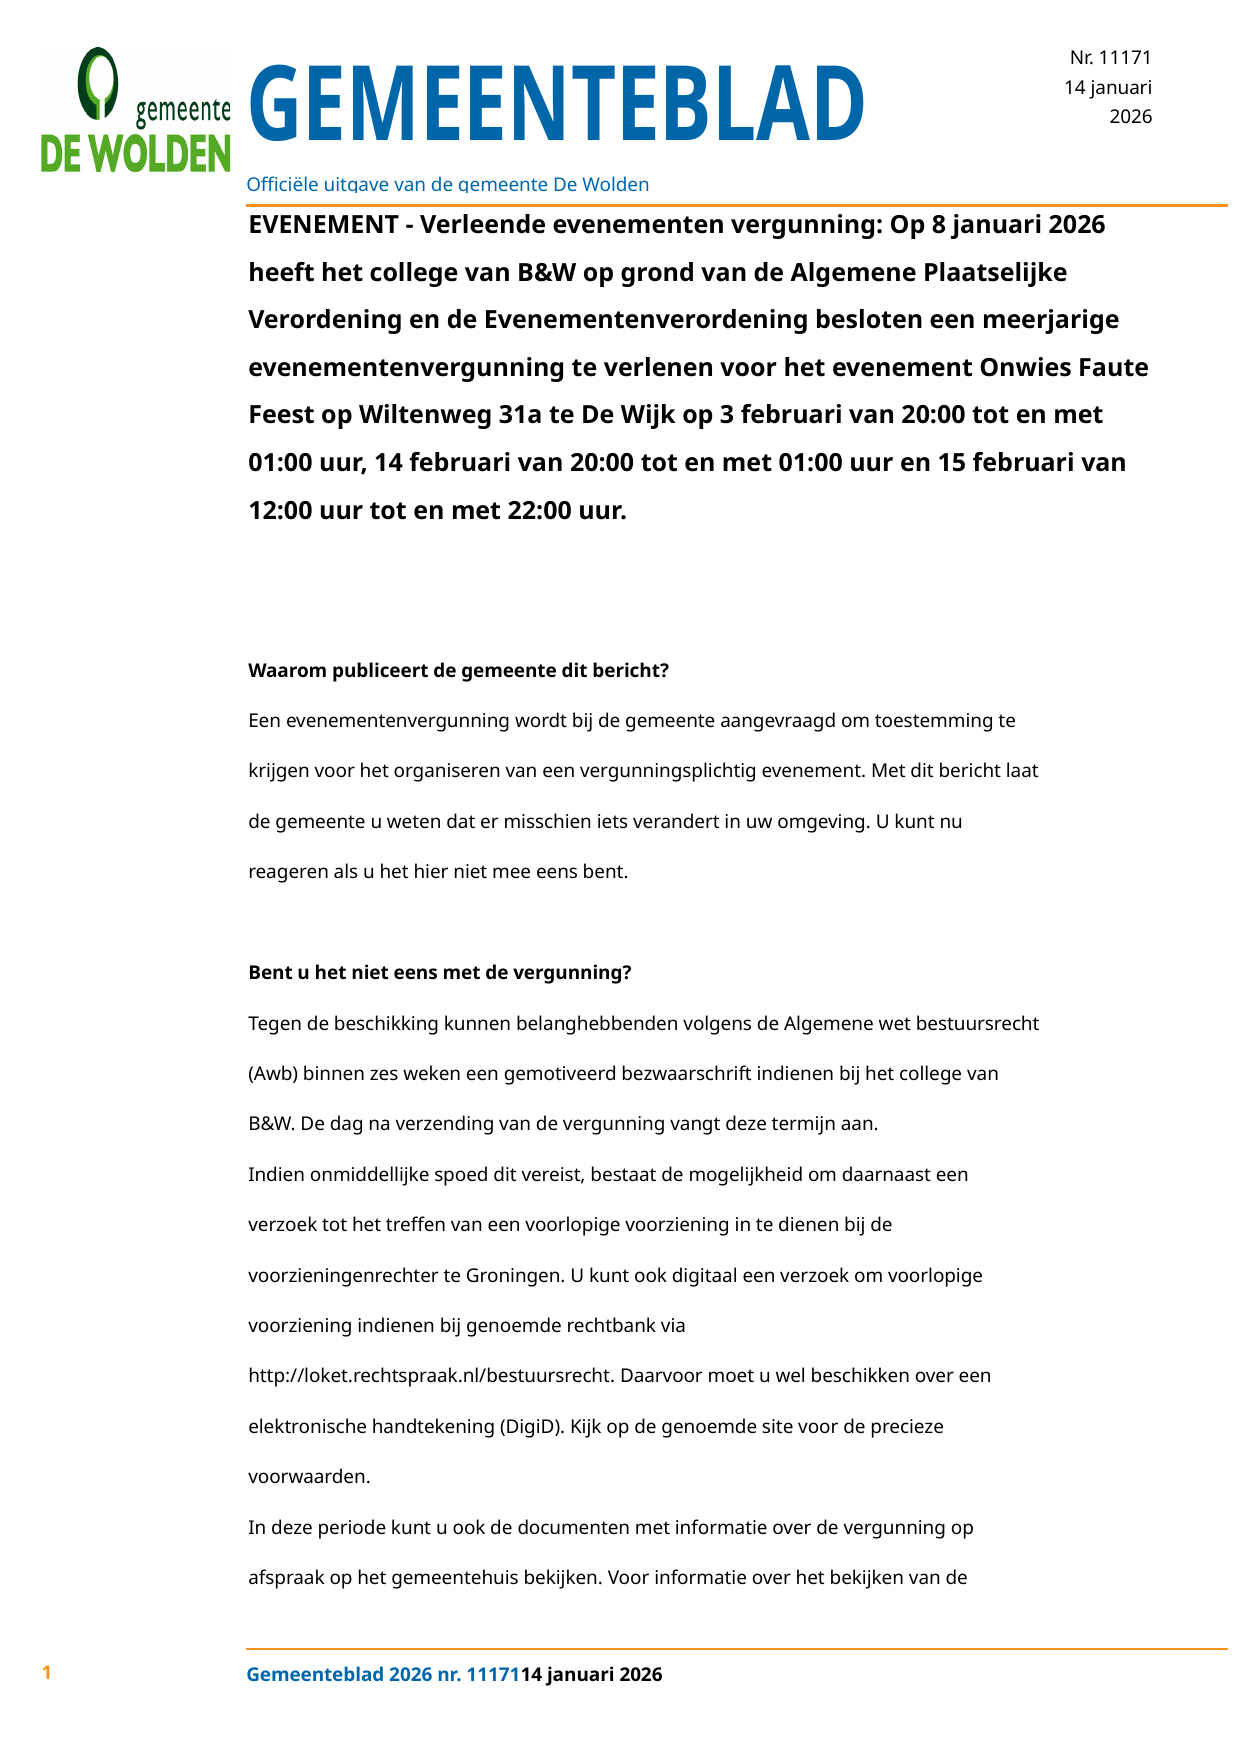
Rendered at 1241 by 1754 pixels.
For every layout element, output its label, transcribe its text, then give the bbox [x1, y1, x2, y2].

text EVENEMENT - Verleende evenementen vergunning: Op 8 januari 2026 heeft het college van B&W op grond van de Algemene Plaatselijke Verordening en de Evenementenverordening besloten een meerjarige evenementenvergunning te verlenen voor het evenement Onwies Faute Feest op Wiltenweg 31a te De Wijk op 3 februari van 20:00 tot en met 01:00 uur, 14 februari van 20:00 tot en met 01:00 uur en 15 februari van 12:00 uur tot en met 22:00 uur. [248, 207, 1152, 526]
text B&W. De dag na verzending van de vergunning vangt deze termijn aan. [248, 1111, 1152, 1136]
text voorziening indienen bij genoemde rechtbank via [248, 1312, 1152, 1338]
text reageren als u het hier niet mee eens bent. [248, 858, 1152, 884]
text Indien onmiddellijke spoed dit vereist, bestaat de mogelijkheid om daarnaast een [248, 1161, 1152, 1187]
text http://loket.rechtspraak.nl/bestuursrecht. Daarvoor moet u wel beschikken over een [248, 1363, 1152, 1388]
text Een evenementenvergunning wordt bij de gemeente aangevraagd om toestemming te [248, 707, 1152, 733]
picture [41, 47, 231, 172]
text voorzieningenrechter te Groningen. U kunt ook digitaal een verzoek om voorlopige [248, 1262, 1152, 1287]
text Waarom publiceert de gemeente dit bericht? [248, 657, 1152, 682]
text krijgen voor het organiseren van een vergunningsplichtig evenement. Met dit bericht laat [248, 758, 1152, 783]
text (Awb) binnen zes weken een gemotiveerd bezwaarschrift indienen bij het college van [248, 1060, 1152, 1086]
text afspraak op het gemeentehuis bekijken. Voor informatie over het bekijken van de [248, 1564, 1152, 1590]
text Bent u het niet eens met de vergunning? [248, 959, 1152, 985]
text de gemeente u weten dat er misschien iets verandert in uw omgeving. U kunt nu [248, 808, 1152, 834]
text elektronische handtekening (DigiD). Kijk op de genoemde site voor de precieze [248, 1413, 1152, 1439]
text In deze periode kunt u ook de documenten met informatie over de vergunning op [248, 1514, 1152, 1539]
text verzoek tot het treffen van een voorlopige voorziening in te dienen bij de [248, 1211, 1152, 1237]
text voorwaarden. [248, 1463, 1152, 1489]
text Tegen de beschikking kunnen belanghebbenden volgens de Algemene wet bestuursrecht [248, 1010, 1152, 1035]
